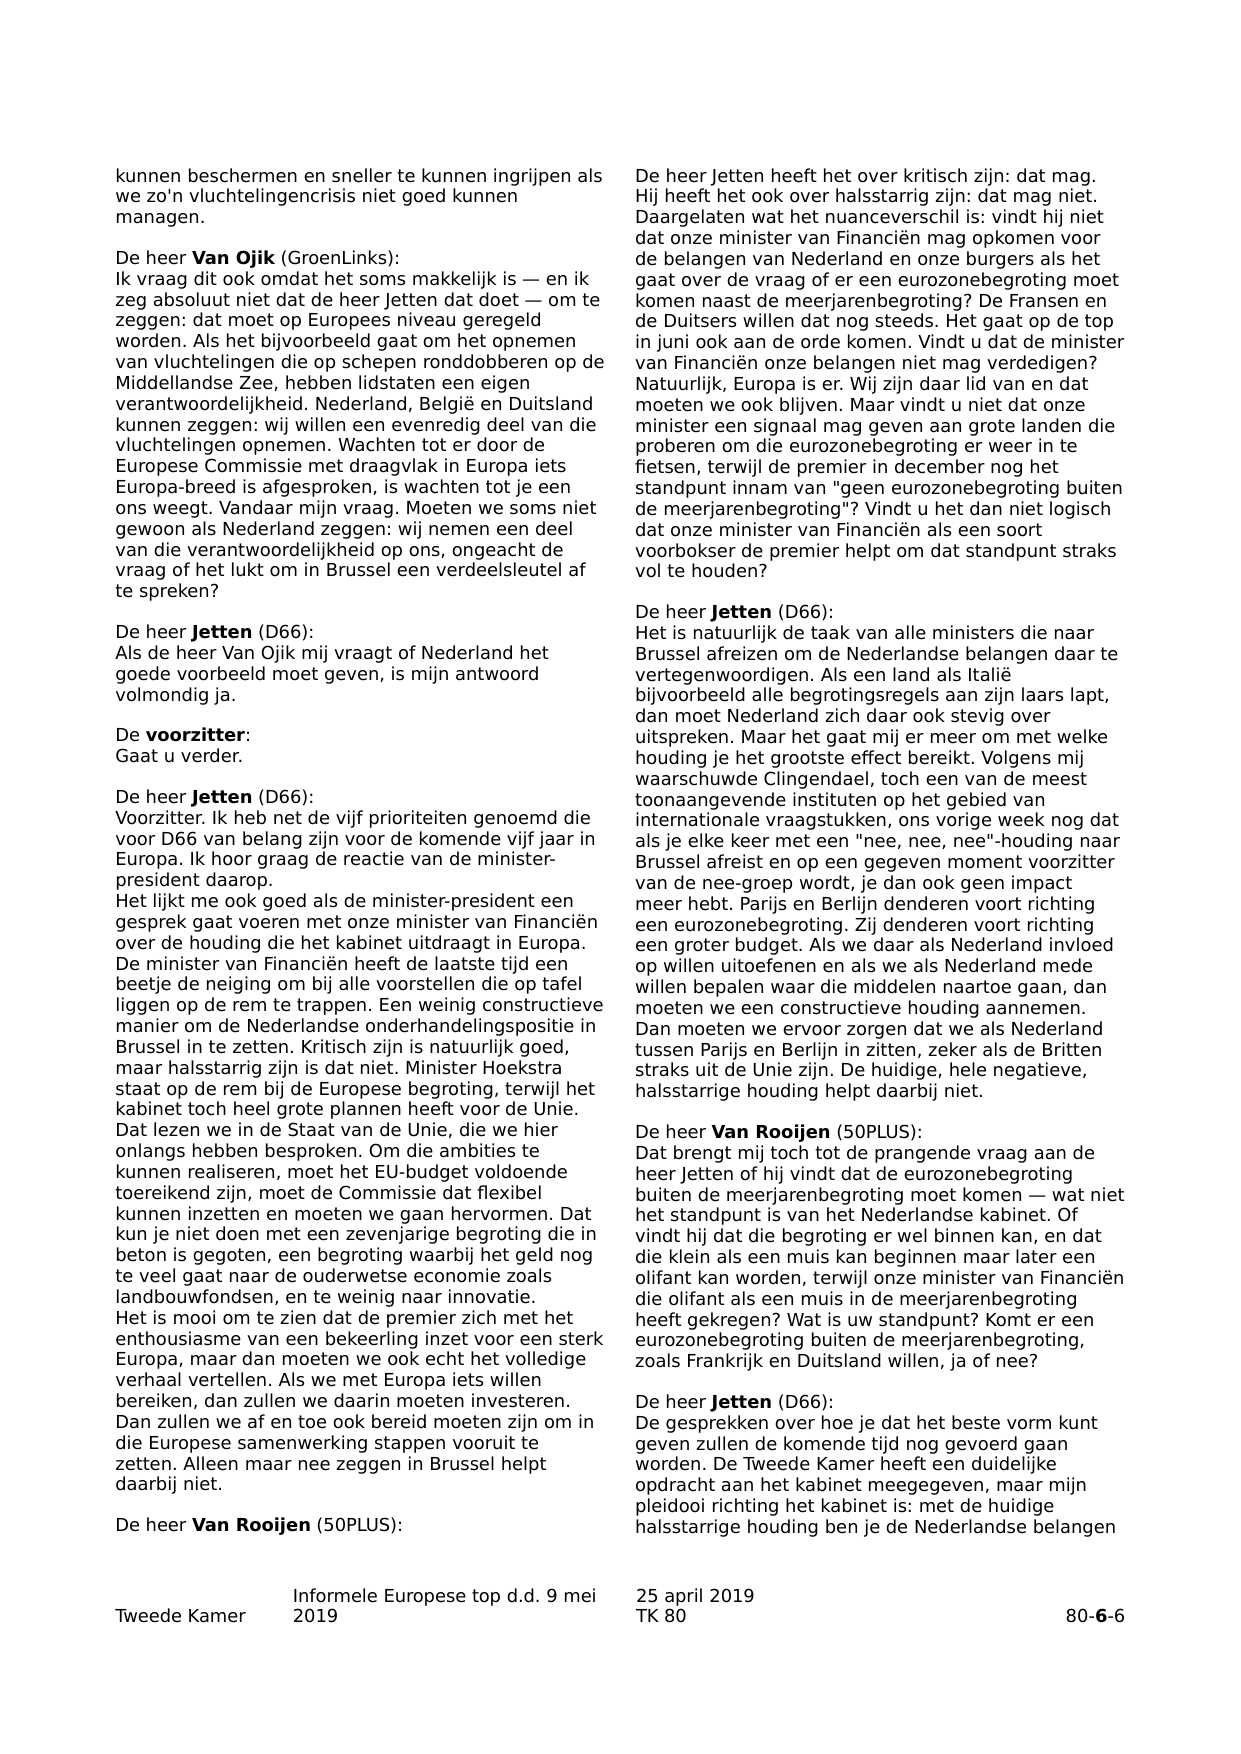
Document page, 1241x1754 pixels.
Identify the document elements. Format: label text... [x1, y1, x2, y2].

text Ik vraag dit ook omdat het soms makkelijk is — en ik zeg absoluut niet dat de heer Jetten dat doet — om te zeggen: dat moet op Europees niveau geregeld worden. Als het bijvoorbeeld gaat om het opnemen van vluchtelingen die op schepen ronddobberen op de Middellandse Zee, hebben lidstaten een eigen verantwoordelijkheid. Nederland, België en Duitsland kunnen zeggen: wij willen een evenredig deel van die vluchtelingen opnemen. Wachten tot er door de Europese Commissie met draagvlak in Europa iets Europa-breed is afgesproken, is wachten tot je een ons weegt. Vandaar mijn vraag. Moeten we soms niet gewoon als Nederland zeggen: wij nemen een deel van die verantwoordelijkheid op ons, ongeacht de vraag of het lukt om in Brussel een verdeelsleutel af te spreken? [115, 268, 605, 602]
text De heer Van Ojik (GroenLinks): [115, 248, 605, 268]
text Het lijkt me ook goed als de minister-president een gesprek gaat voeren met onze minister van Financiën over de houding die het kabinet uitdraagt in Europa. De minister van Financiën heeft de laatste tijd een beetje de neiging om bij alle voorstellen die op tafel liggen op de rem te trappen. Een weinig constructieve manier om de Nederlandse onderhandelingspositie in Brussel in te zetten. Kritisch zijn is natuurlijk goed, maar halsstarrig zijn is dat niet. Minister Hoekstra staat op de rem bij de Europese begroting, terwijl het kabinet toch heel grote plannen heeft voor de Unie. Dat lezen we in de Staat van de Unie, die we hier onlangs hebben besproken. Om die ambities te kunnen realiseren, moet het EU-budget voldoende toereikend zijn, moet de Commissie dat flexibel kunnen inzetten en moeten we gaan hervormen. Dat kun je niet doen met een zevenjarige begroting die in beton is gegoten, een begroting waarbij het geld nog te veel gaat naar de ouderwetse economie zoals landbouwfondsen, en te weinig naar innovatie. [115, 891, 605, 1307]
text De heer Jetten (D66): [115, 622, 605, 643]
text De heer Jetten heeft het over kritisch zijn: dat mag. Hij heeft het ook over halsstarrig zijn: dat mag niet. Daargelaten wat het nuanceverschil is: vindt hij niet dat onze minister van Financiën mag opkomen voor de belangen van Nederland en onze burgers als het gaat over de vraag of er een eurozonebegroting moet komen naast de meerjarenbegroting? De Fransen en de Duitsers willen dat nog steeds. Het gaat op de top in juni ook aan de orde komen. Vindt u dat de minister van Financiën onze belangen niet mag verdedigen? Natuurlijk, Europa is er. Wij zijn daar lid van en dat moeten we ook blijven. Maar vindt u niet dat onze minister een signaal mag geven aan grote landen die proberen om die eurozonebegroting er weer in te fietsen, terwijl de premier in december nog het standpunt innam van "geen eurozonebegroting buiten de meerjarenbegroting"? Vindt u het dan niet logisch dat onze minister van Financiën als een soort voorbokser de premier helpt om dat standpunt straks vol te houden? [635, 165, 1125, 582]
text De voorzitter: [115, 725, 605, 746]
text De heer Jetten (D66): [635, 602, 1125, 623]
text Dat brengt mij toch tot de prangende vraag aan de heer Jetten of hij vindt dat de eurozonebegroting buiten de meerjarenbegroting moet komen — wat niet het standpunt is van het Nederlandse kabinet. Of vindt hij dat die begroting er wel binnen kan, en dat die klein als een muis kan beginnen maar later een olifant kan worden, terwijl onze minister van Financiën die olifant als een muis in de meerjarenbegroting heeft gekregen? Wat is uw standpunt? Komt er een eurozonebegroting buiten de meerjarenbegroting, zoals Frankrijk en Duitsland willen, ja of nee? [635, 1143, 1125, 1372]
text De gesprekken over hoe je dat het beste vorm kunt geven zullen de komende tijd nog gevoerd gaan worden. De Tweede Kamer heeft een duidelijke opdracht aan het kabinet meegegeven, maar mijn pleidooi richting het kabinet is: met de huidige halsstarrige houding ben je de Nederlandse belangen [635, 1412, 1125, 1537]
text Gaat u verder. [115, 746, 605, 767]
text Het is natuurlijk de taak van alle ministers die naar Brussel afreizen om de Nederlandse belangen daar te vertegenwoordigen. Als een land als Italië bijvoorbeeld alle begrotingsregels aan zijn laars lapt, dan moet Nederland zich daar ook stevig over uitspreken. Maar het gaat mij er meer om met welke houding je het grootste effect bereikt. Volgens mij waarschuwde Clingendael, toch een van de meest toonaangevende instituten op het gebied van internationale vraagstukken, ons vorige week nog dat als je elke keer met een "nee, nee, nee"-houding naar Brussel afreist en op een gegeven moment voorzitter van de nee-groep wordt, je dan ook geen impact meer hebt. Parijs en Berlijn denderen voort richting een eurozonebegroting. Zij denderen voort richting een groter budget. Als we daar als Nederland invloed op willen uitoefenen en als we als Nederland mede willen bepalen waar die middelen naartoe gaan, dan moeten we een constructieve houding aannemen. Dan moeten we ervoor zorgen dat we als Nederland tussen Parijs en Berlijn in zitten, zeker als de Britten straks uit de Unie zijn. De huidige, hele negatieve, halsstarrige houding helpt daarbij niet. [635, 623, 1125, 1102]
text De heer Jetten (D66): [115, 787, 605, 807]
text Voorzitter. Ik heb net de vijf prioriteiten genoemd die voor D66 van belang zijn voor de komende vijf jaar in Europa. Ik hoor graag de reactie van de minister-president daarop. [115, 807, 605, 891]
text Als de heer Van Ojik mij vraagt of Nederland het goede voorbeeld moet geven, is mijn antwoord volmondig ja. [115, 643, 605, 705]
text De heer Van Rooijen (50PLUS): [115, 1515, 605, 1536]
text Het is mooi om te zien dat de premier zich met het enthousiasme van een bekeerling inzet voor een sterk Europa, maar dan moeten we ook echt het volledige verhaal vertellen. Als we met Europa iets willen bereiken, dan zullen we daarin moeten investeren. Dan zullen we af en toe ook bereid moeten zijn om in die Europese samenwerking stappen vooruit te zetten. Alleen maar nee zeggen in Brussel helpt daarbij niet. [115, 1307, 605, 1495]
text De heer Van Rooijen (50PLUS): [635, 1122, 1125, 1143]
text kunnen beschermen en sneller te kunnen ingrijpen als we zo'n vluchtelingencrisis niet goed kunnen managen. [115, 165, 605, 228]
text De heer Jetten (D66): [635, 1392, 1125, 1412]
